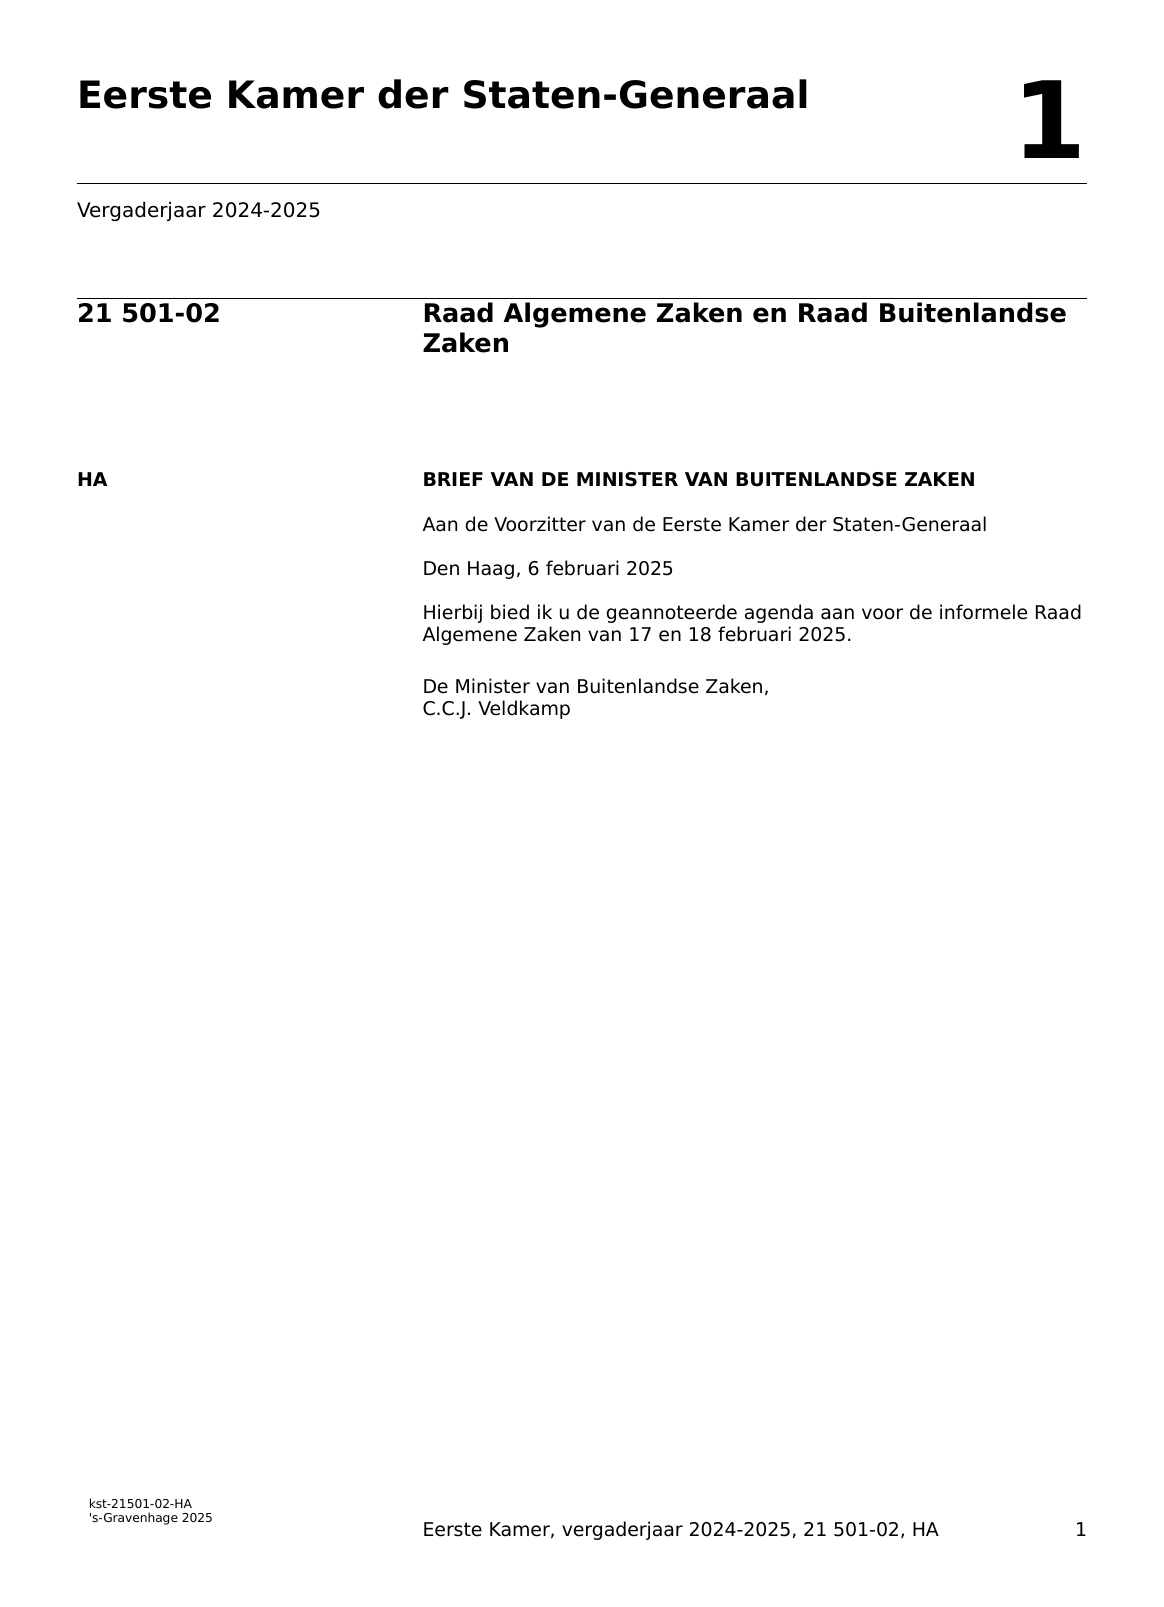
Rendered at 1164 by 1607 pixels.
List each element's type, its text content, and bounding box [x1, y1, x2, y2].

text De Minister van Buitenlandse Zaken, C.C.J. Veldkamp [422, 676, 1087, 720]
text 's-Gravenhage 2025 [88, 1511, 323, 1525]
table_cell Vergaderjaar 2024-2025 [77, 184, 1087, 298]
subtitle HA BRIEF VAN DE MINISTER VAN BUITENLANDSE ZAKEN [77, 469, 1087, 491]
subtitle 21 501-02 Raad Algemene Zaken en Raad Buitenlandse Zaken [77, 299, 1087, 358]
text Hierbij bied ik u de geannoteerde agenda aan voor de informele Raad Algemene Zaken van 17 en 18 februari 2025. [422, 602, 1087, 646]
text Den Haag, 6 februari 2025 [422, 558, 1087, 580]
text Aan de Voorzitter van de Eerste Kamer der Staten-Generaal [422, 513, 1087, 536]
table_header Eerste Kamer der Staten-Generaal [77, 59, 886, 183]
table_header 1 [886, 59, 1087, 183]
text kst-21501-02-HA [88, 1497, 323, 1511]
